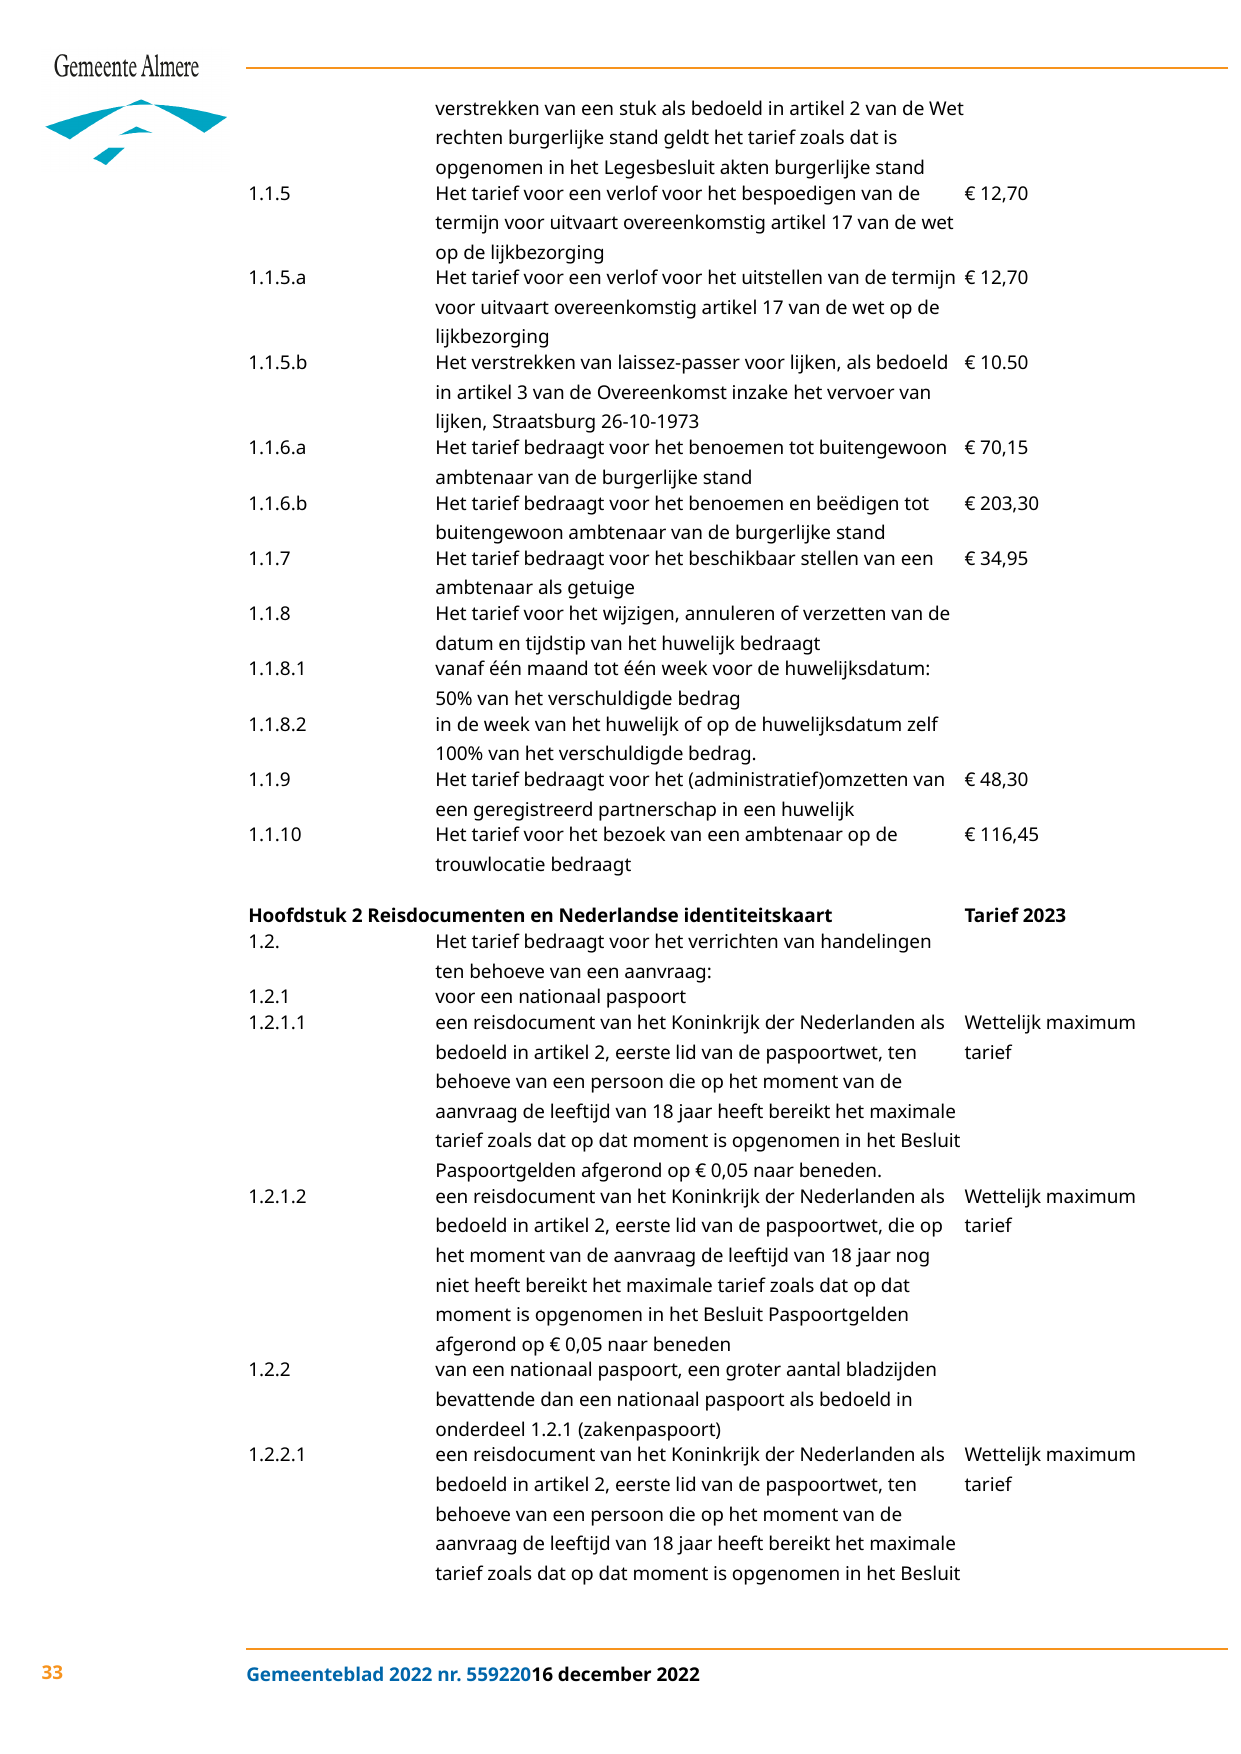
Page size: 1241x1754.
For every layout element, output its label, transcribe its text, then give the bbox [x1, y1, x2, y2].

table_cell [964, 600, 1152, 656]
table_cell Wettelijk maximum tarief [964, 1009, 1152, 1183]
table_cell 1.1.9 [248, 766, 435, 822]
table_cell [435, 877, 964, 903]
table_cell van een nationaal paspoort, een groter aantal bladzijden bevattende dan een nationaal paspoort als bedoeld in onderdeel 1.2.1 (zakenpaspoort) [435, 1357, 964, 1442]
table_cell in de week van het huwelijk of op de huwelijksdatum zelf 100% van het verschuldigde bedrag. [435, 711, 964, 766]
table_cell een reisdocument van het Koninkrijk der Nederlanden als bedoeld in artikel 2, eerste lid van de paspoortwet, die op het moment van de aanvraag de leeftijd van 18 jaar nog niet heeft bereikt het maximale tarief zoals dat op dat moment is opgenomen in het Besluit Paspoortgelden afgerond op € 0,05 naar beneden [435, 1183, 964, 1357]
table_cell [248, 877, 435, 903]
table_cell 1.1.5.b [248, 350, 435, 434]
table_cell 1.1.5.a [248, 265, 435, 349]
table_cell [964, 1357, 1152, 1442]
table_cell Tarief 2023 [964, 903, 1152, 928]
table_cell € 48,30 [964, 766, 1152, 822]
table_cell 1.2.1.2 [248, 1183, 435, 1357]
table_cell Het tarief bedraagt voor het benoemen tot buitengewoon ambtenaar van de burgerlijke stand [435, 434, 964, 490]
table_cell € 34,95 [964, 545, 1152, 600]
table_cell € 116,45 [964, 822, 1152, 877]
table_cell [964, 95, 1152, 180]
table_cell 1.1.5 [248, 180, 435, 264]
table_cell [248, 95, 435, 180]
table_cell 1.2. [248, 928, 435, 984]
table_cell [964, 928, 1152, 984]
table_cell Wettelijk maximum tarief [964, 1442, 1152, 1586]
table_cell 1.2.2 [248, 1357, 435, 1442]
table_cell Het tarief bedraagt voor het benoemen en beëdigen tot buitengewoon ambtenaar van de burgerlijke stand [435, 490, 964, 545]
table_cell vanaf één maand tot één week voor de huwelijksdatum: 50% van het verschuldigde bedrag [435, 656, 964, 711]
table_cell Het tarief voor een verlof voor het bespoedigen van de termijn voor uitvaart overeenkomstig artikel 17 van de wet op de lijkbezorging [435, 180, 964, 264]
table_cell een reisdocument van het Koninkrijk der Nederlanden als bedoeld in artikel 2, eerste lid van de paspoortwet, ten behoeve van een persoon die op het moment van de aanvraag de leeftijd van 18 jaar heeft bereikt het maximale tarief zoals dat op dat moment is opgenomen in het Besluit Paspoortgelden afgerond op € 0,05 naar beneden. [435, 1009, 964, 1183]
table_cell [964, 984, 1152, 1009]
table_cell Het tarief bedraagt voor het beschikbaar stellen van een ambtenaar als getuige [435, 545, 964, 600]
table_cell Het verstrekken van laissez-passer voor lijken, als bedoeld in artikel 3 van de Overeenkomst inzake het vervoer van lijken, Straatsburg 26-10-1973 [435, 350, 964, 434]
table_cell 1.1.8.1 [248, 656, 435, 711]
table_cell 1.1.10 [248, 822, 435, 877]
table_cell € 12,70 [964, 180, 1152, 264]
table_cell een reisdocument van het Koninkrijk der Nederlanden als bedoeld in artikel 2, eerste lid van de paspoortwet, ten behoeve van een persoon die op het moment van de aanvraag de leeftijd van 18 jaar heeft bereikt het maximale tarief zoals dat op dat moment is opgenomen in het Besluit [435, 1442, 964, 1586]
table_cell Het tarief voor het bezoek van een ambtenaar op de trouwlocatie bedraagt [435, 822, 964, 877]
table_cell Het tarief voor een verlof voor het uitstellen van de termijn voor uitvaart overeenkomstig artikel 17 van de wet op de lijkbezorging [435, 265, 964, 349]
table_cell Wettelijk maximum tarief [964, 1183, 1152, 1357]
table_cell 1.1.7 [248, 545, 435, 600]
table_cell Het tarief bedraagt voor het (administratief)omzetten van een geregistreerd partnerschap in een huwelijk [435, 766, 964, 822]
table_cell 1.2.1.1 [248, 1009, 435, 1183]
table_cell Het tarief bedraagt voor het verrichten van handelingen ten behoeve van een aanvraag: [435, 928, 964, 984]
table_cell 1.2.2.1 [248, 1442, 435, 1586]
table_cell € 10.50 [964, 350, 1152, 434]
table_cell [964, 877, 1152, 903]
table_cell € 12,70 [964, 265, 1152, 349]
table_cell [964, 656, 1152, 711]
table_cell € 203,30 [964, 490, 1152, 545]
table_cell verstrekken van een stuk als bedoeld in artikel 2 van de Wet rechten burgerlijke stand geldt het tarief zoals dat is opgenomen in het Legesbesluit akten burgerlijke stand [435, 95, 964, 180]
table_cell € 70,15 [964, 434, 1152, 490]
picture [41, 47, 231, 172]
table_cell 1.1.8 [248, 600, 435, 656]
table_cell [964, 711, 1152, 766]
table_cell 1.2.1 [248, 984, 435, 1009]
table_cell 1.1.6.b [248, 490, 435, 545]
table_cell voor een nationaal paspoort [435, 984, 964, 1009]
table_cell Hoofdstuk 2 Reisdocumenten en Nederlandse identiteitskaart [248, 903, 964, 928]
table_cell 1.1.8.2 [248, 711, 435, 766]
table_cell Het tarief voor het wijzigen, annuleren of verzetten van de datum en tijdstip van het huwelijk bedraagt [435, 600, 964, 656]
table_cell 1.1.6.a [248, 434, 435, 490]
